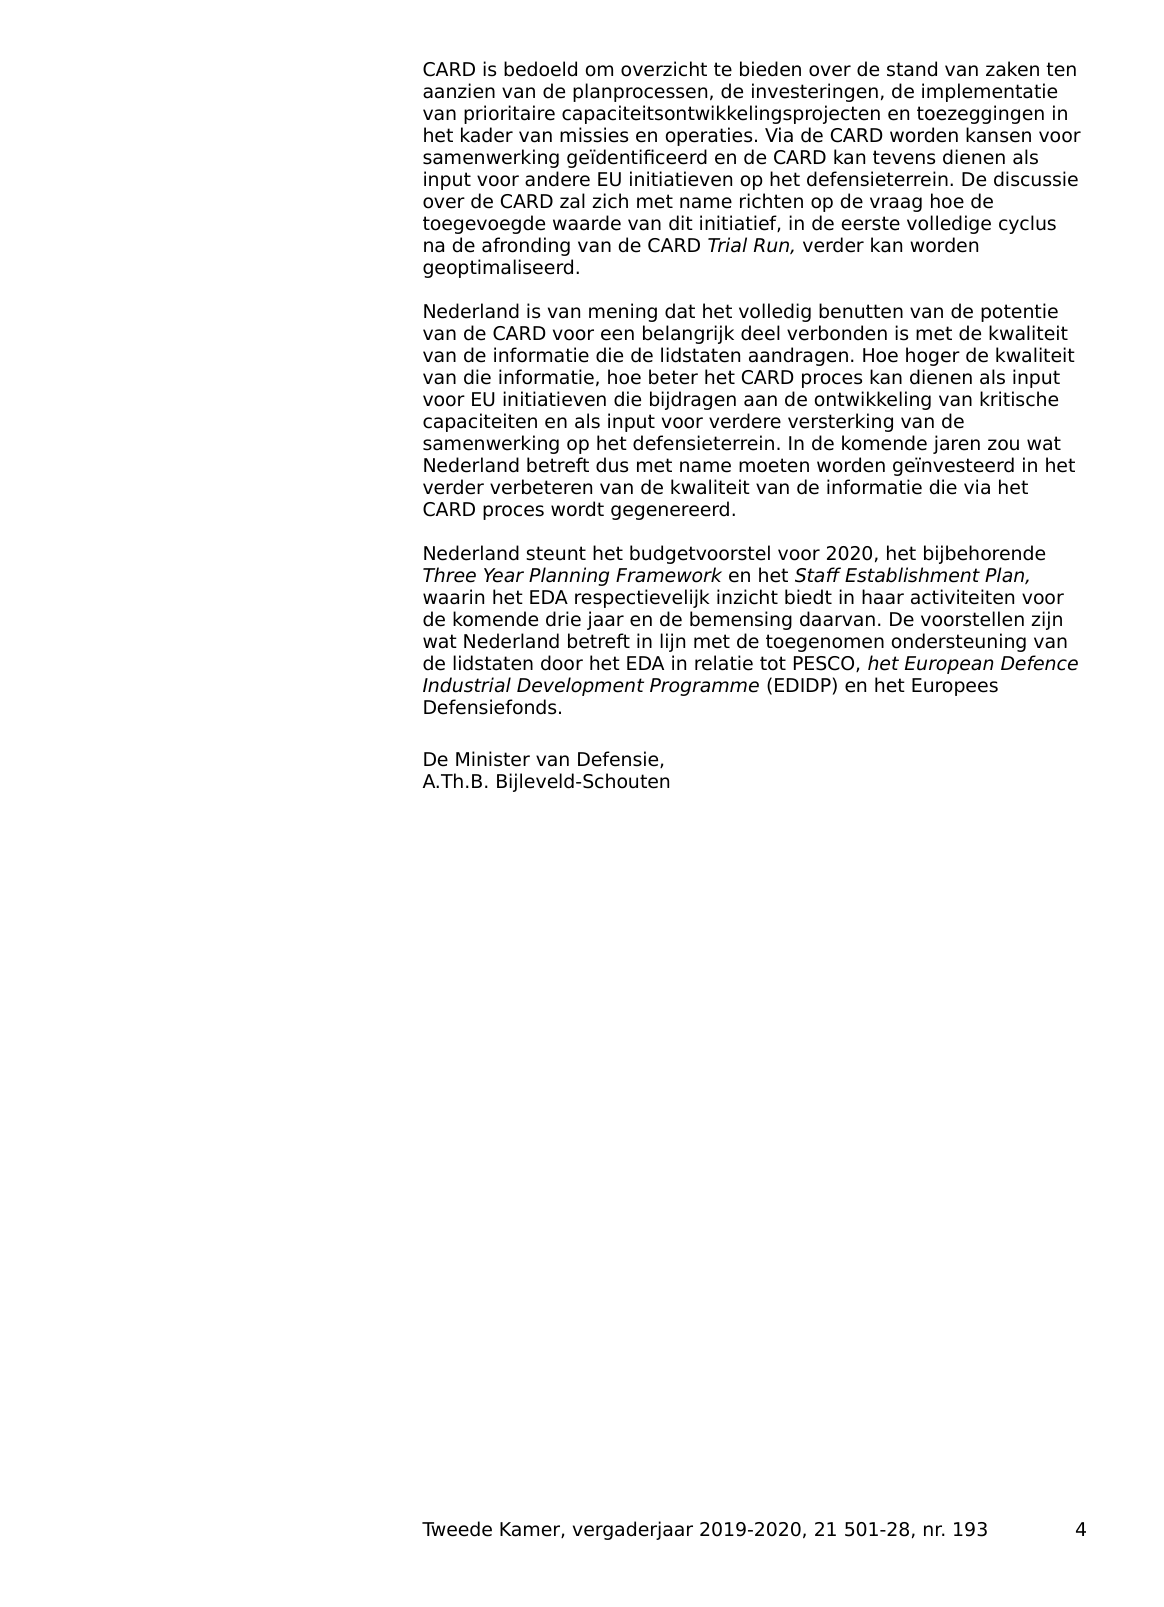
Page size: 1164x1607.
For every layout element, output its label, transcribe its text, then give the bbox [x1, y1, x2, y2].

text Nederland is van mening dat het volledig benutten van de potentie van de CARD voor een belangrijk deel verbonden is met de kwaliteit van de informatie die de lidstaten aandragen. Hoe hoger de kwaliteit van die informatie, hoe beter het CARD proces kan dienen als input voor EU initiatieven die bijdragen aan de ontwikkeling van kritische capaciteiten en als input voor verdere versterking van de samenwerking op het defensieterrein. In de komende jaren zou wat Nederland betreft dus met name moeten worden geïnvesteerd in het verder verbeteren van de kwaliteit van de informatie die via het CARD proces wordt gegenereerd. [422, 301, 1087, 521]
text Nederland steunt het budgetvoorstel voor 2020, het bijbehorende Three Year Planning Framework en het Staff Establishment Plan, waarin het EDA respectievelijk inzicht biedt in haar activiteiten voor de komende drie jaar en de bemensing daarvan. De voorstellen zijn wat Nederland betreft in lijn met de toegenomen ondersteuning van de lidstaten door het EDA in relatie tot PESCO, het European Defence Industrial Development Programme (EDIDP) en het Europees Defensiefonds. [422, 543, 1087, 719]
text De Minister van Defensie, A.Th.B. Bijleveld-Schouten [422, 749, 1087, 793]
text CARD is bedoeld om overzicht te bieden over de stand van zaken ten aanzien van de planprocessen, de investeringen, de implementatie van prioritaire capaciteitsontwikkelingsprojecten en toezeggingen in het kader van missies en operaties. Via de CARD worden kansen voor samenwerking geïdentificeerd en de CARD kan tevens dienen als input voor andere EU initiatieven op het defensieterrein. De discussie over de CARD zal zich met name richten op de vraag hoe de toegevoegde waarde van dit initiatief, in de eerste volledige cyclus na de afronding van de CARD Trial Run, verder kan worden geoptimaliseerd. [422, 59, 1087, 279]
